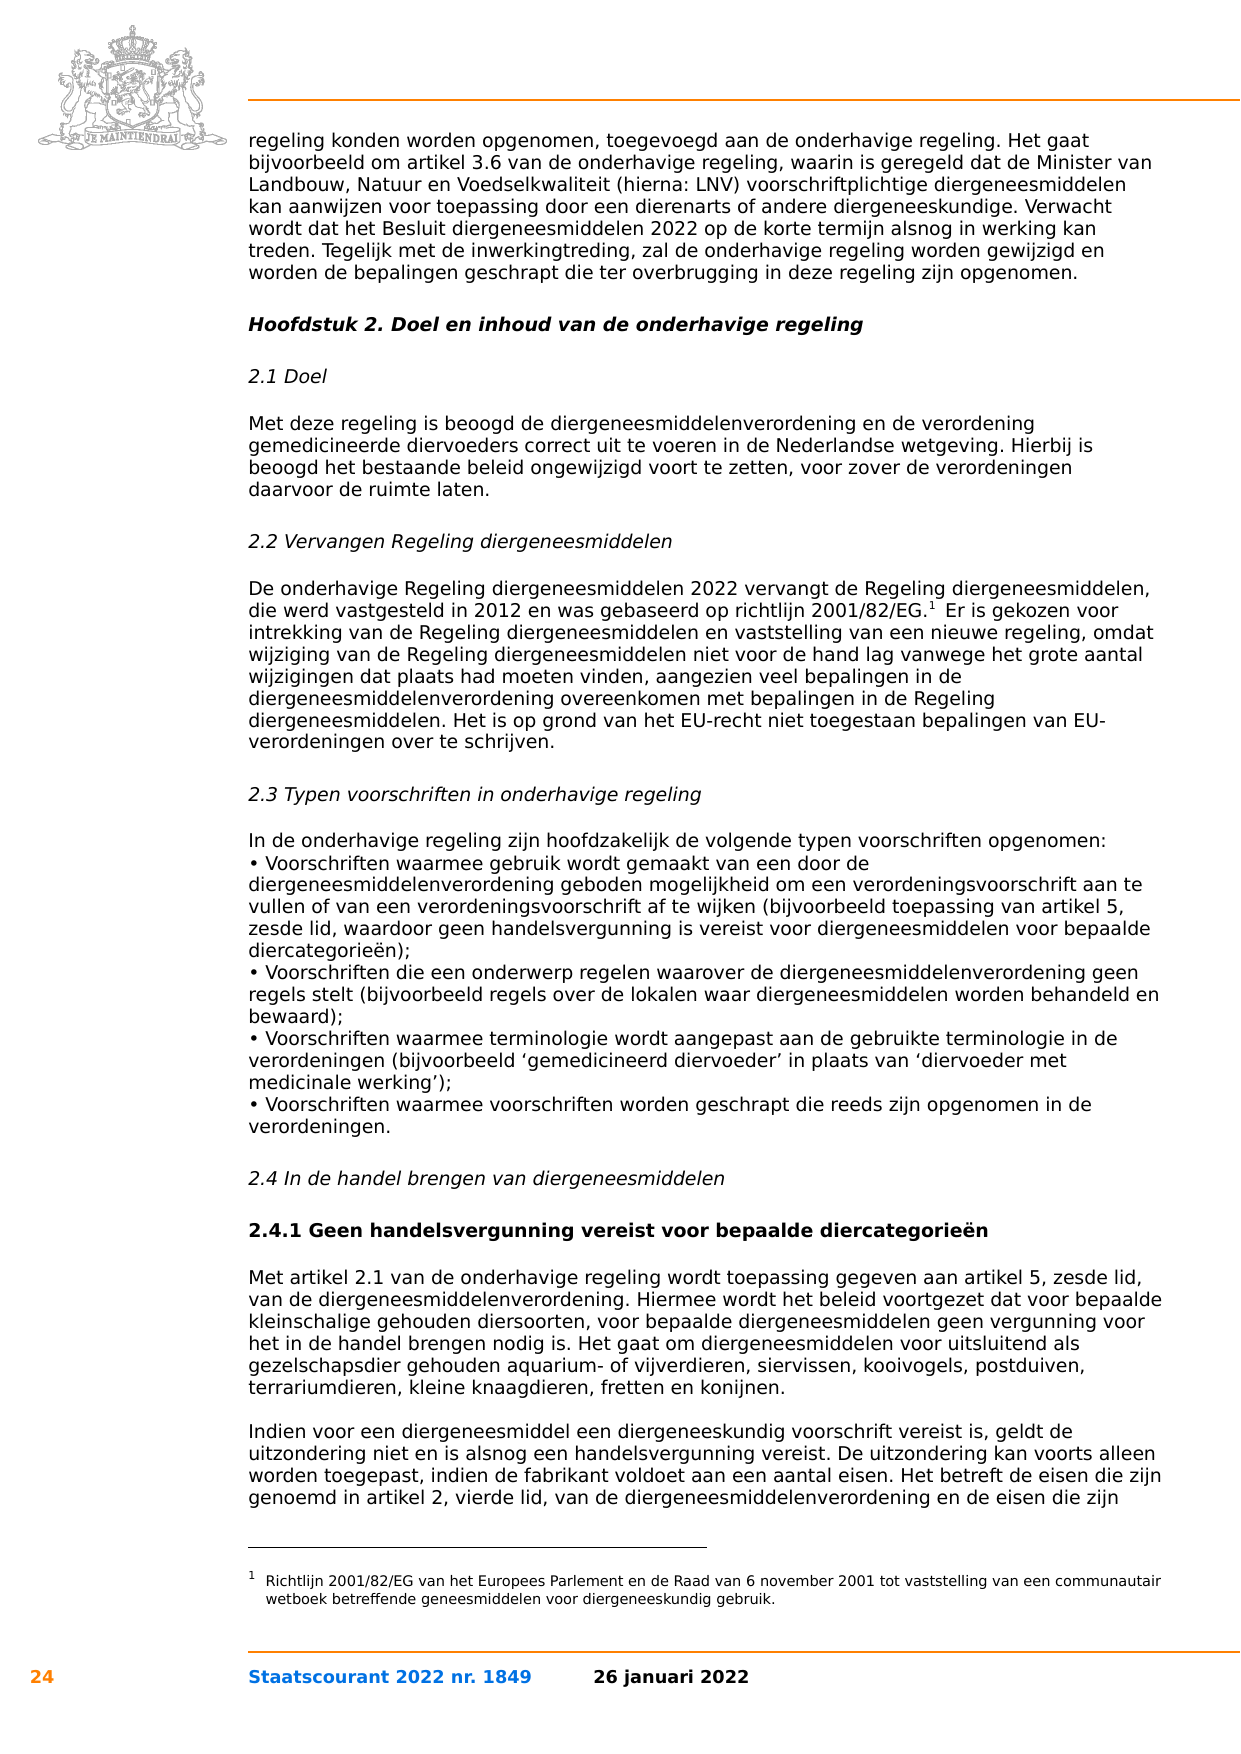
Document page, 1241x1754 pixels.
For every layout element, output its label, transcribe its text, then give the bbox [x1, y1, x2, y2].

picture [38, 25, 227, 150]
subtitle 2.2 Vervangen Regeling diergeneesmiddelen [248, 531, 1163, 553]
text regeling konden worden opgenomen, toegevoegd aan de onderhavige regeling. Het gaat bijvoorbeeld om artikel 3.6 van de onderhavige regeling, waarin is geregeld dat de Minister van Landbouw, Natuur en Voedselkwaliteit (hierna: LNV) voorschriftplichtige diergeneesmiddelen kan aanwijzen voor toepassing door een dierenarts of andere diergeneeskundige. Verwacht wordt dat het Besluit diergeneesmiddelen 2022 op de korte termijn alsnog in werking kan treden. Tegelijk met de inwerkingtreding, zal de onderhavige regeling worden gewijzigd en worden de bepalingen geschrapt die ter overbrugging in deze regeling zijn opgenomen. [248, 130, 1163, 284]
text De onderhavige Regeling diergeneesmiddelen 2022 vervangt de Regeling diergeneesmiddelen, die werd vastgesteld in 2012 en was gebaseerd op richtlijn 2001/82/EG. Er is gekozen voor intrekking van de Regeling diergeneesmiddelen en vaststelling van een nieuwe regeling, omdat wijziging van de Regeling diergeneesmiddelen niet voor de hand lag vanwege het grote aantal wijzigingen dat plaats had moeten vinden, aangezien veel bepalingen in de diergeneesmiddelenverordening overeenkomen met bepalingen in de Regeling diergeneesmiddelen. Het is op grond van het EU-recht niet toegestaan bepalingen van EU-verordeningen over te schrijven. [248, 578, 1163, 753]
text Indien voor een diergeneesmiddel een diergeneeskundig voorschrift vereist is, geldt de uitzondering niet en is alsnog een handelsvergunning vereist. De uitzondering kan voorts alleen worden toegepast, indien de fabrikant voldoet aan een aantal eisen. Het betreft de eisen die zijn genoemd in artikel 2, vierde lid, van de diergeneesmiddelenverordening en de eisen die zijn [248, 1421, 1163, 1509]
text Met artikel 2.1 van de onderhavige regeling wordt toepassing gegeven aan artikel 5, zesde lid, van de diergeneesmiddelenverordening. Hiermee wordt het beleid voortgezet dat voor bepaalde kleinschalige gehouden diersoorten, voor bepaalde diergeneesmiddelen geen vergunning voor het in de handel brengen nodig is. Het gaat om diergeneesmiddelen voor uitsluitend als gezelschapsdier gehouden aquarium- of vijverdieren, siervissen, kooivogels, postduiven, terrariumdieren, kleine knaagdieren, fretten en konijnen. [248, 1267, 1163, 1399]
text • Voorschriften waarmee gebruik wordt gemaakt van een door de diergeneesmiddelenverordening geboden mogelijkheid om een verordeningsvoorschrift aan te vullen of van een verordeningsvoorschrift af te wijken (bijvoorbeeld toepassing van artikel 5, zesde lid, waardoor geen handelsvergunning is vereist voor diergeneesmiddelen voor bepaalde diercategorieën); [248, 852, 1163, 962]
text • Voorschriften waarmee terminologie wordt aangepast aan de gebruikte terminologie in de verordeningen (bijvoorbeeld ‘gemedicineerd diervoeder’ in plaats van ‘diervoeder met medicinale werking’); [248, 1028, 1163, 1094]
text Met deze regeling is beoogd de diergeneesmiddelenverordening en de verordening gemedicineerde diervoeders correct uit te voeren in de Nederlandse wetgeving. Hierbij is beoogd het bestaande beleid ongewijzigd voort te zetten, voor zover de verordeningen daarvoor de ruimte laten. [248, 413, 1163, 501]
subtitle 2.3 Typen voorschriften in onderhavige regeling [248, 783, 1163, 805]
subtitle 2.1 Doel [248, 366, 1163, 388]
text • Voorschriften die een onderwerp regelen waarover de diergeneesmiddelenverordening geen regels stelt (bijvoorbeeld regels over de lokalen waar diergeneesmiddelen worden behandeld en bewaard); [248, 962, 1163, 1028]
text • Voorschriften waarmee voorschriften worden geschrapt die reeds zijn opgenomen in de verordeningen. [248, 1094, 1163, 1138]
text In de onderhavige regeling zijn hoofdzakelijk de volgende typen voorschriften opgenomen: [248, 830, 1163, 852]
subtitle 2.4 In de handel brengen van diergeneesmiddelen [248, 1168, 1163, 1190]
text Richtlijn 2001/82/EG van het Europees Parlement en de Raad van 6 november 2001 tot vaststelling van een communautair wetboek betreffende geneesmiddelen voor diergeneeskundig gebruik. [248, 1569, 1163, 1608]
subtitle 2.4.1 Geen handelsvergunning vereist voor bepaalde diercategorieën [248, 1220, 1163, 1242]
subtitle Hoofdstuk 2. Doel en inhoud van de onderhavige regeling [248, 314, 1163, 336]
